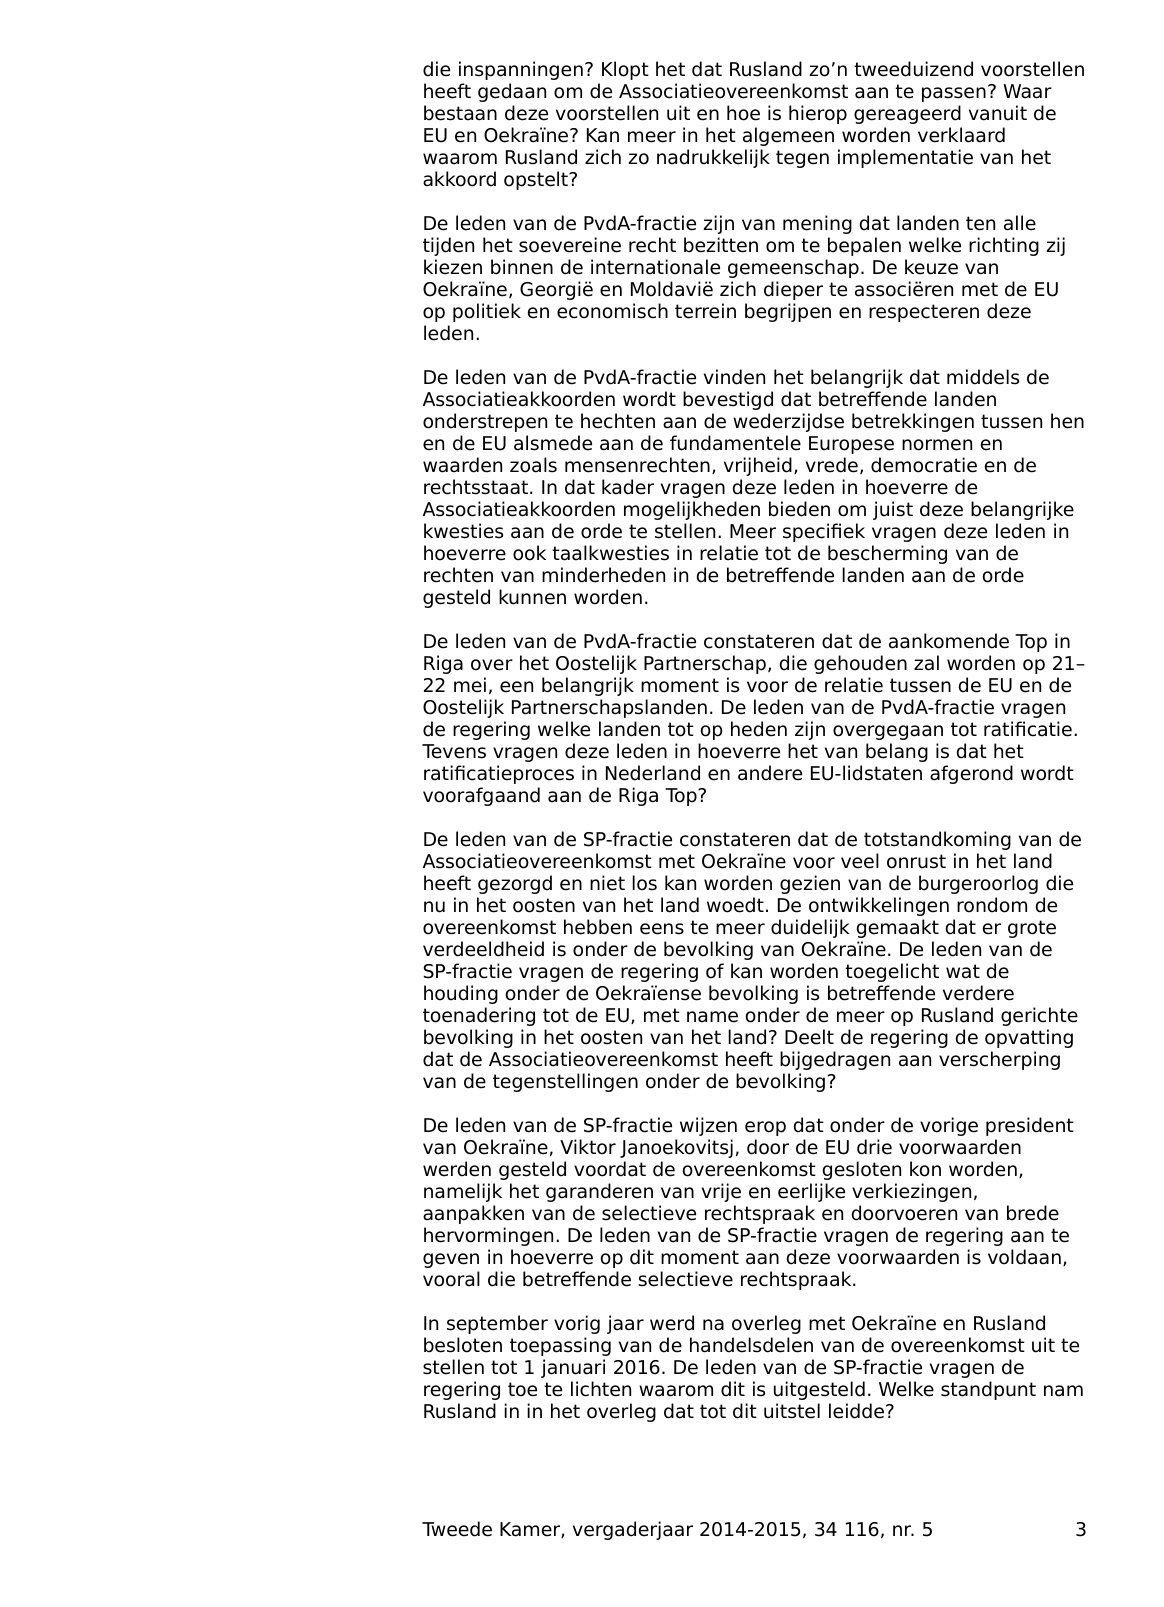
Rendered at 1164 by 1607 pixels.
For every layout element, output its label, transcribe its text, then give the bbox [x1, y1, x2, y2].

text die inspanningen? Klopt het dat Rusland zo’n tweeduizend voorstellen heeft gedaan om de Associatieovereenkomst aan te passen? Waar bestaan deze voorstellen uit en hoe is hierop gereageerd vanuit de EU en Oekraïne? Kan meer in het algemeen worden verklaard waarom Rusland zich zo nadrukkelijk tegen implementatie van het akkoord opstelt? [422, 59, 1087, 191]
text In september vorig jaar werd na overleg met Oekraïne en Rusland besloten toepassing van de handelsdelen van de overeenkomst uit te stellen tot 1 januari 2016. De leden van de SP-fractie vragen de regering toe te lichten waarom dit is uitgesteld. Welke standpunt nam Rusland in in het overleg dat tot dit uitstel leidde? [422, 1313, 1087, 1423]
text De leden van de PvdA-fractie zijn van mening dat landen ten alle tijden het soevereine recht bezitten om te bepalen welke richting zij kiezen binnen de internationale gemeenschap. De keuze van Oekraïne, Georgië en Moldavië zich dieper te associëren met de EU op politiek en economisch terrein begrijpen en respecteren deze leden. [422, 213, 1087, 345]
text De leden van de PvdA-fractie vinden het belangrijk dat middels de Associatieakkoorden wordt bevestigd dat betreffende landen onderstrepen te hechten aan de wederzijdse betrekkingen tussen hen en de EU alsmede aan de fundamentele Europese normen en waarden zoals mensenrechten, vrijheid, vrede, democratie en de rechtsstaat. In dat kader vragen deze leden in hoeverre de Associatieakkoorden mogelijkheden bieden om juist deze belangrijke kwesties aan de orde te stellen. Meer specifiek vragen deze leden in hoeverre ook taalkwesties in relatie tot de bescherming van de rechten van minderheden in de betreffende landen aan de orde gesteld kunnen worden. [422, 367, 1087, 609]
text De leden van de SP-fractie wijzen erop dat onder de vorige president van Oekraïne, Viktor Janoekovitsj, door de EU drie voorwaarden werden gesteld voordat de overeenkomst gesloten kon worden, namelijk het garanderen van vrije en eerlijke verkiezingen, aanpakken van de selectieve rechtspraak en doorvoeren van brede hervormingen. De leden van de SP-fractie vragen de regering aan te geven in hoeverre op dit moment aan deze voorwaarden is voldaan, vooral die betreffende selectieve rechtspraak. [422, 1115, 1087, 1291]
text De leden van de SP-fractie constateren dat de totstandkoming van de Associatieovereenkomst met Oekraïne voor veel onrust in het land heeft gezorgd en niet los kan worden gezien van de burgeroorlog die nu in het oosten van het land woedt. De ontwikkelingen rondom de overeenkomst hebben eens te meer duidelijk gemaakt dat er grote verdeeldheid is onder de bevolking van Oekraïne. De leden van de SP-fractie vragen de regering of kan worden toegelicht wat de houding onder de Oekraïense bevolking is betreffende verdere toenadering tot de EU, met name onder de meer op Rusland gerichte bevolking in het oosten van het land? Deelt de regering de opvatting dat de Associatieovereenkomst heeft bijgedragen aan verscherping van de tegenstellingen onder de bevolking? [422, 829, 1087, 1093]
text De leden van de PvdA-fractie constateren dat de aankomende Top in Riga over het Oostelijk Partnerschap, die gehouden zal worden op 21–22 mei, een belangrijk moment is voor de relatie tussen de EU en de Oostelijk Partnerschapslanden. De leden van de PvdA-fractie vragen de regering welke landen tot op heden zijn overgegaan tot ratificatie. Tevens vragen deze leden in hoeverre het van belang is dat het ratificatieproces in Nederland en andere EU-lidstaten afgerond wordt voorafgaand aan de Riga Top? [422, 631, 1087, 807]
